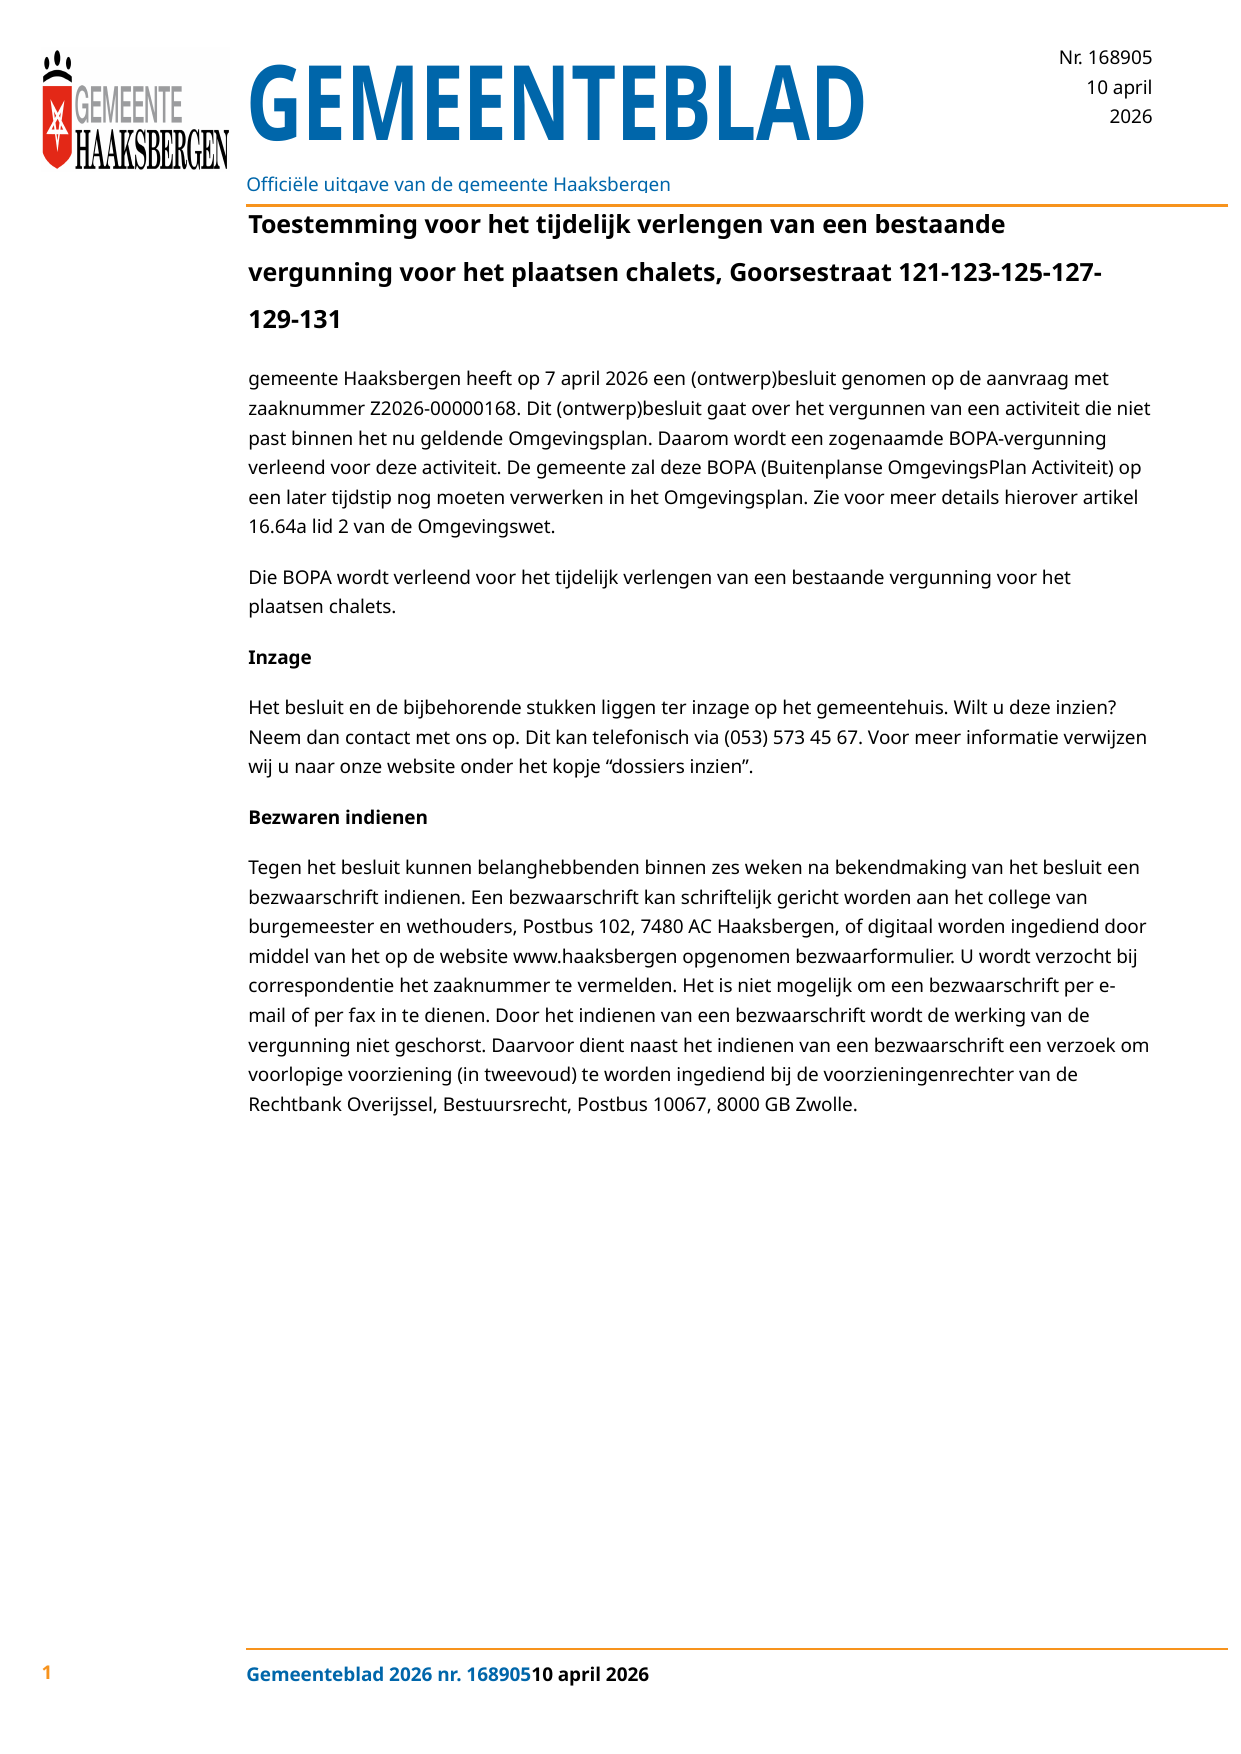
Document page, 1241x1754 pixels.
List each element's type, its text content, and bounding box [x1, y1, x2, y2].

text Tegen het besluit kunnen belanghebbenden binnen zes weken na bekendmaking van het besluit een bezwaarschrift indienen. Een bezwaarschrift kan schriftelijk gericht worden aan het college van burgemeester en wethouders, Postbus 102, 7480 AC Haaksbergen, of digitaal worden ingediend door middel van het op de website www.haaksbergen opgenomen bezwaarformulier. U wordt verzocht bij correspondentie het zaaknummer te vermelden. Het is niet mogelijk om een bezwaarschrift per e-mail of per fax in te dienen. Door het indienen van een bezwaarschrift wordt de werking van de vergunning niet geschorst. Daarvoor dient naast het indienen van een bezwaarschrift een verzoek om voorlopige voorziening (in tweevoud) te worden ingediend bij de voorzieningenrechter van de Rechtbank Overijssel, Bestuursrecht, Postbus 10067, 8000 GB Zwolle. [248, 854, 1152, 1117]
text Het besluit en de bijbehorende stukken liggen ter inzage op het gemeentehuis. Wilt u deze inzien? Neem dan contact met ons op. Dit kan telefonisch via (053) 573 45 67. Voor meer informatie verwijzen wij u naar onze website onder het kopje “dossiers inzien”. [248, 694, 1152, 779]
text gemeente Haaksbergen heeft op 7 april 2026 een (ontwerp)besluit genomen op de aanvraag met zaaknummer Z2026-00000168. Dit (ontwerp)besluit gaat over het vergunnen van een activiteit die niet past binnen het nu geldende Omgevingsplan. Daarom wordt een zogenaamde BOPA-vergunning verleend voor deze activiteit. De gemeente zal deze BOPA (Buitenplanse OmgevingsPlan Activiteit) op een later tijdstip nog moeten verwerken in het Omgevingsplan. Zie voor meer details hierover artikel 16.64a lid 2 van de Omgevingswet. [248, 366, 1152, 539]
text Die BOPA wordt verleend voor het tijdelijk verlengen van een bestaande vergunning voor het plaatsen chalets. [248, 564, 1152, 619]
text Toestemming voor het tijdelijk verlengen van een bestaande vergunning voor het plaatsen chalets, Goorsestraat 121-123-125-127-129-131 [248, 207, 1152, 336]
text Bezwaren indienen [248, 804, 1152, 829]
text Inzage [248, 644, 1152, 669]
picture [41, 47, 231, 172]
